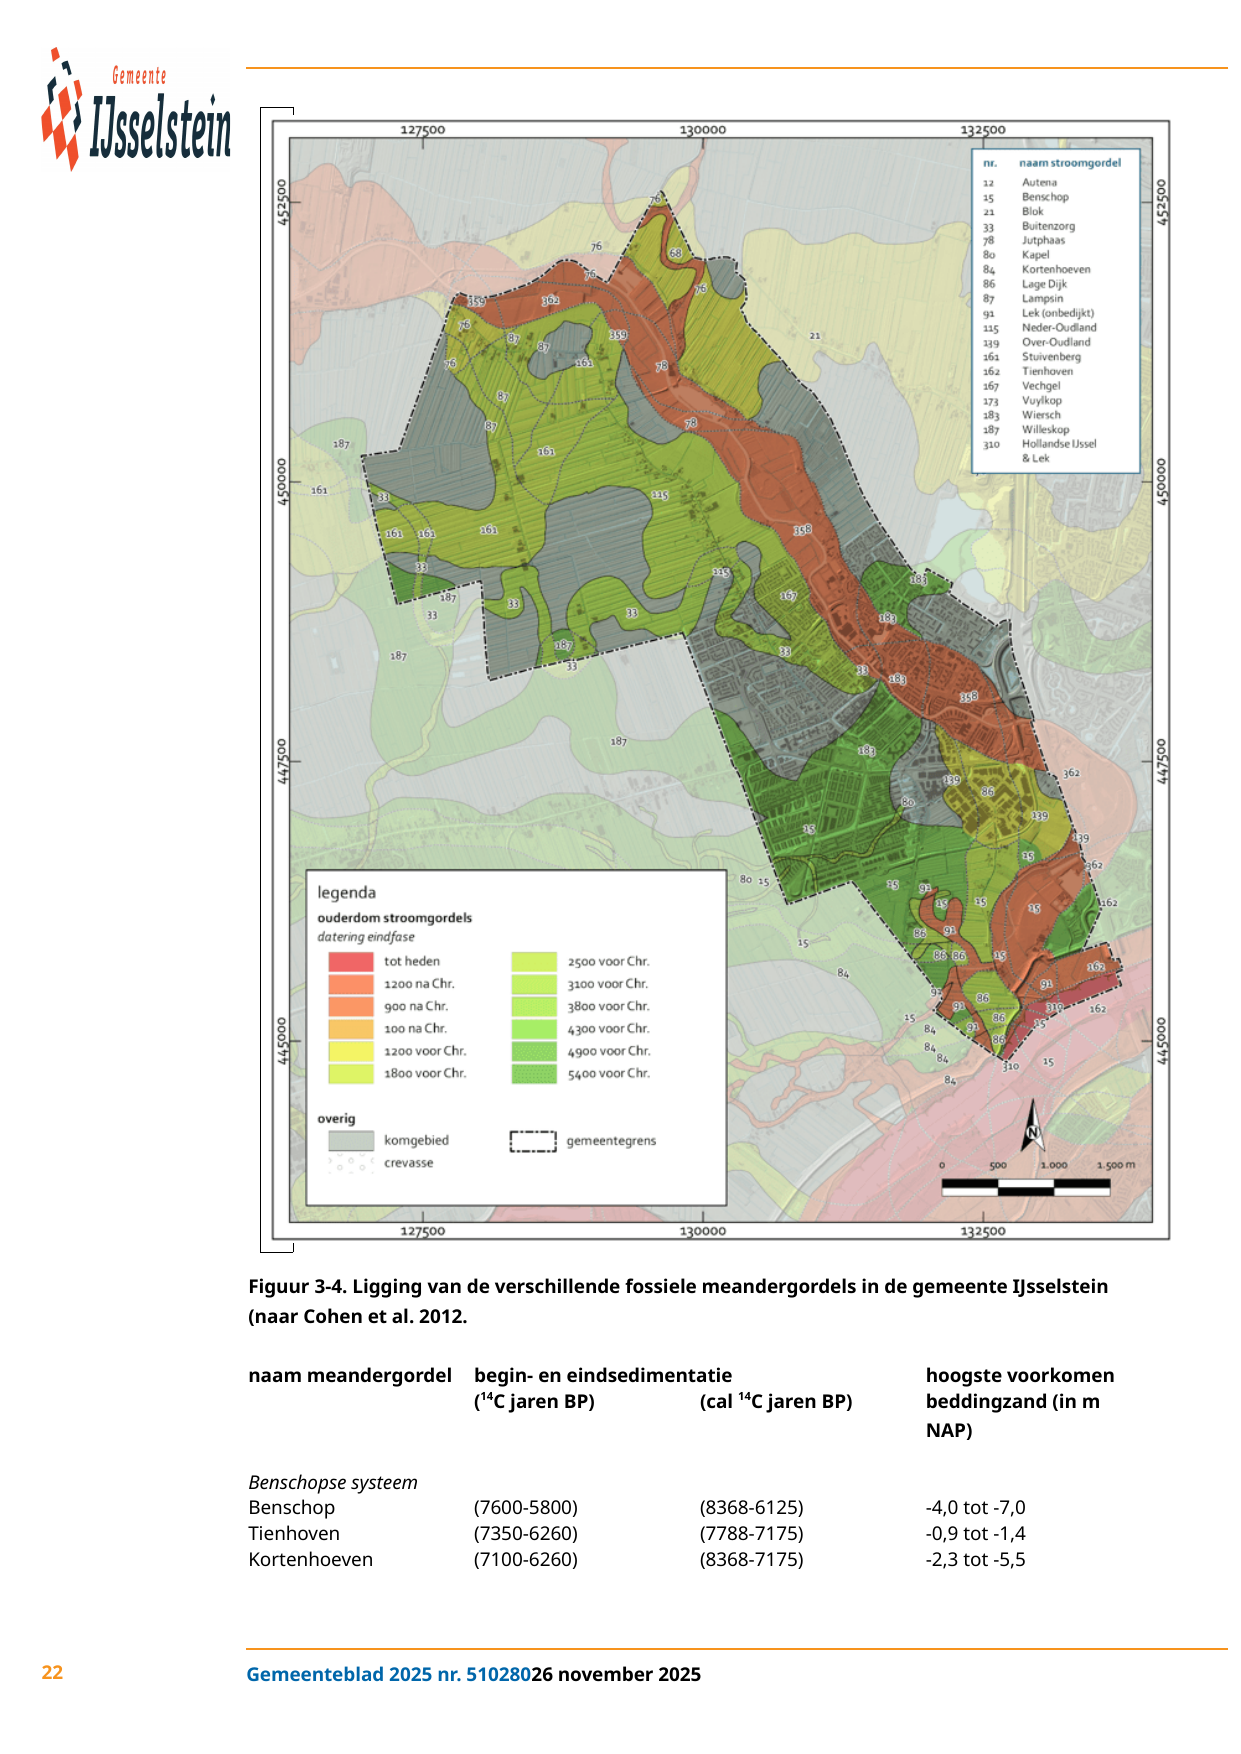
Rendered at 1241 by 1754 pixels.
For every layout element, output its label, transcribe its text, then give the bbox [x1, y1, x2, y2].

table_header begin- en eindsedimentatie [474, 1362, 926, 1388]
table_cell [474, 1469, 700, 1494]
table_cell Benschopse systeem [248, 1469, 474, 1494]
table_cell Kortenhoeven [248, 1546, 474, 1572]
table_cell (7100-6260) [474, 1546, 700, 1572]
picture [41, 47, 231, 172]
table_cell Benschop [248, 1495, 474, 1520]
table_cell [700, 1443, 926, 1469]
table_cell (14C jaren BP) [474, 1388, 700, 1443]
text Figuur 3-4. Ligging van de verschillende fossiele meandergordels in de gemeente IJsselstein (naar Cohen et al. 2012. [248, 1273, 1152, 1328]
table_cell (7788-7175) [700, 1520, 926, 1546]
table_cell (cal 14C jaren BP) [700, 1388, 926, 1443]
table_cell [248, 1388, 474, 1443]
table_cell (7350-6260) [474, 1520, 700, 1546]
table_cell [926, 1443, 1152, 1469]
table_cell (8368-6125) [700, 1495, 926, 1520]
picture [268, 115, 1173, 1243]
table_cell -2,3 tot -5,5 [926, 1546, 1152, 1572]
table_cell -0,9 tot -1,4 [926, 1520, 1152, 1546]
table_cell (8368-7175) [700, 1546, 926, 1572]
table_cell [248, 1443, 474, 1469]
table_cell Tienhoven [248, 1520, 474, 1546]
table_cell [700, 1469, 926, 1494]
table_header naam meandergordel [248, 1362, 474, 1388]
table_cell [474, 1443, 700, 1469]
table_cell beddingzand (in m NAP) [926, 1388, 1152, 1443]
table_cell -4,0 tot -7,0 [926, 1495, 1152, 1520]
table_header hoogste voorkomen [926, 1362, 1152, 1388]
table_cell (7600-5800) [474, 1495, 700, 1520]
table_cell [926, 1469, 1152, 1494]
